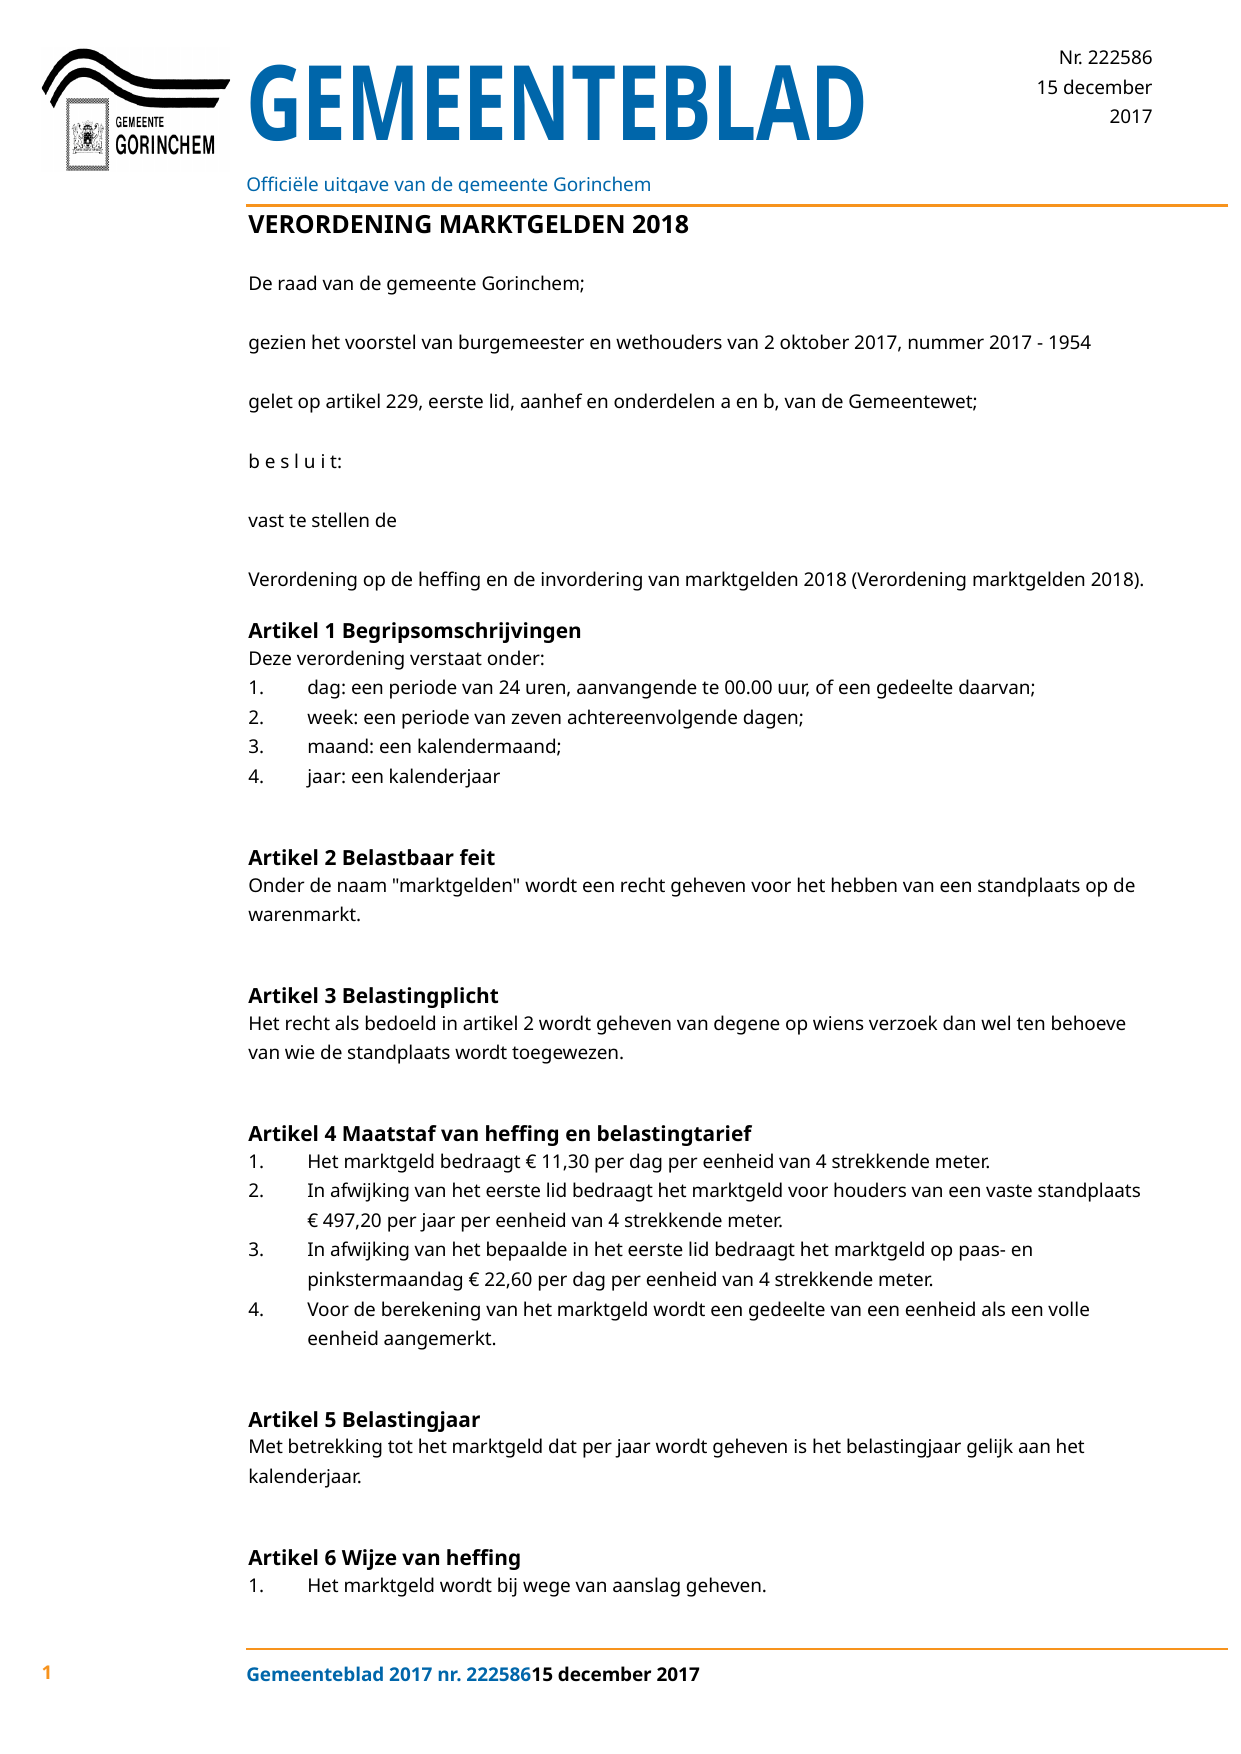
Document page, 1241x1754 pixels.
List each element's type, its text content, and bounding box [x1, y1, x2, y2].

text Met betrekking tot het marktgeld dat per jaar wordt geheven is het belastingjaar gelijk aan het kalenderjaar. [248, 1434, 1152, 1489]
text Artikel 1 Begripsomschrijvingen [248, 617, 1152, 645]
list dag: een periode van 24 uren, aanvangende te 00.00 uur, of een gedeelte daarvan; [248, 674, 1152, 700]
text Artikel 4 Maatstaf van heffing en belastingtarief [248, 1119, 1152, 1148]
list jaar: een kalenderjaar [248, 763, 1152, 789]
list Het marktgeld bedraagt € 11,30 per dag per eenheid van 4 strekkende meter. [248, 1148, 1152, 1173]
text Deze verordening verstaat onder: [248, 645, 1152, 671]
text b e s l u i t: [248, 448, 1152, 473]
text gelet op artikel 229, eerste lid, aanhef en onderdelen a en b, van de Gemeentewet; [248, 389, 1152, 414]
text Artikel 2 Belastbaar feit [248, 843, 1152, 872]
list Het marktgeld wordt bij wege van aanslag geheven. [248, 1572, 1152, 1597]
list In afwijking van het eerste lid bedraagt het marktgeld voor houders van een vaste standplaats € 497,20 per jaar per eenheid van 4 strekkende meter. [248, 1177, 1152, 1233]
list maand: een kalendermaand; [248, 734, 1152, 759]
text Artikel 5 Belastingjaar [248, 1405, 1152, 1434]
text Onder de naam "marktgelden" wordt een recht geheven voor het hebben van een standplaats op de warenmarkt. [248, 872, 1152, 927]
list week: een periode van zeven achtereenvolgende dagen; [248, 704, 1152, 730]
text vast te stellen de [248, 507, 1152, 533]
text Verordening op de heffing en de invordering van marktgelden 2018 (Verordening marktgelden 2018). [248, 566, 1152, 592]
list In afwijking van het bepaalde in het eerste lid bedraagt het marktgeld op paas- en pinkstermaandag € 22,60 per dag per eenheid van 4 strekkende meter. [248, 1237, 1152, 1292]
text VERORDENING MARKTGELDEN 2018 [248, 207, 1152, 241]
text Artikel 6 Wijze van heffing [248, 1543, 1152, 1572]
text Artikel 3 Belastingplicht [248, 981, 1152, 1010]
list Voor de berekening van het marktgeld wordt een gedeelte van een eenheid als een volle eenheid aangemerkt. [248, 1296, 1152, 1351]
text gezien het voorstel van burgemeester en wethouders van 2 oktober 2017, nummer 2017 - 1954 [248, 329, 1152, 355]
text De raad van de gemeente Gorinchem; [248, 270, 1152, 296]
picture [41, 47, 231, 172]
text Het recht als bedoeld in artikel 2 wordt geheven van degene op wiens verzoek dan wel ten behoeve van wie de standplaats wordt toegewezen. [248, 1010, 1152, 1065]
